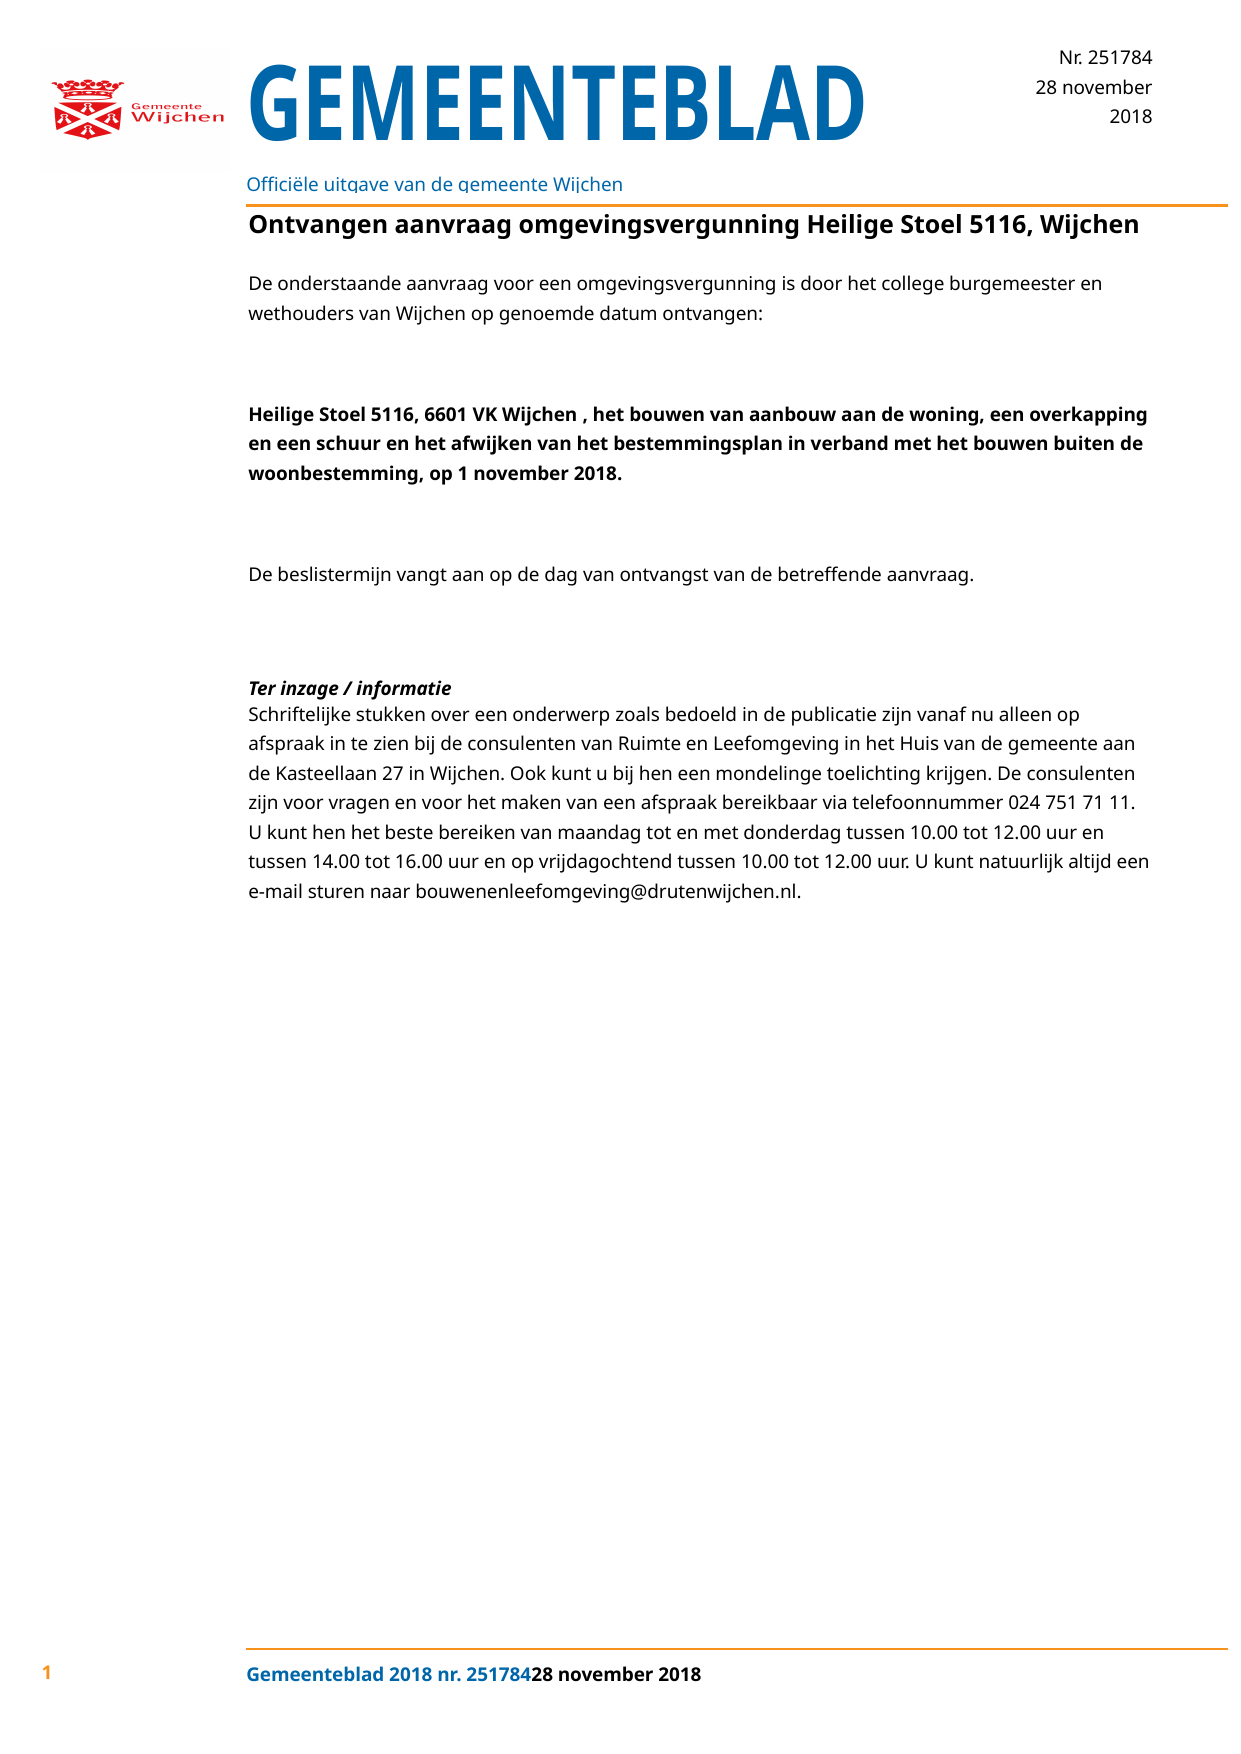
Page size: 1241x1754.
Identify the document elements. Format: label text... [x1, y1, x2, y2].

text Ter inzage / informatie [248, 675, 1152, 701]
text Schriftelijke stukken over een onderwerp zoals bedoeld in de publicatie zijn vanaf nu alleen op afspraak in te zien bij de consulenten van Ruimte en Leefomgeving in het Huis van de gemeente aan de Kasteellaan 27 in Wijchen. Ook kunt u bij hen een mondelinge toelichting krijgen. De consulenten zijn voor vragen en voor het maken van een afspraak bereikbaar via telefoonnummer 024 751 71 11. U kunt hen het beste bereiken van maandag tot en met donderdag tussen 10.00 tot 12.00 uur en tussen 14.00 tot 16.00 uur en op vrijdagochtend tussen 10.00 tot 12.00 uur. U kunt natuurlijk altijd een e-mail sturen naar bouwenenleefomgeving@drutenwijchen.nl. [248, 701, 1152, 904]
picture [41, 47, 231, 172]
text De onderstaande aanvraag voor een omgevingsvergunning is door het college burgemeester en wethouders van Wijchen op genoemde datum ontvangen: [248, 270, 1152, 326]
text Ontvangen aanvraag omgevingsvergunning Heilige Stoel 5116, Wijchen [248, 207, 1152, 241]
text Heilige Stoel 5116, 6601 VK Wijchen , het bouwen van aanbouw aan de woning, een overkapping en een schuur en het afwijken van het bestemmingsplan in verband met het bouwen buiten de woonbestemming, op 1 november 2018. [248, 401, 1152, 486]
text De beslistermijn vangt aan op de dag van ontvangst van de betreffende aanvraag. [248, 561, 1152, 586]
